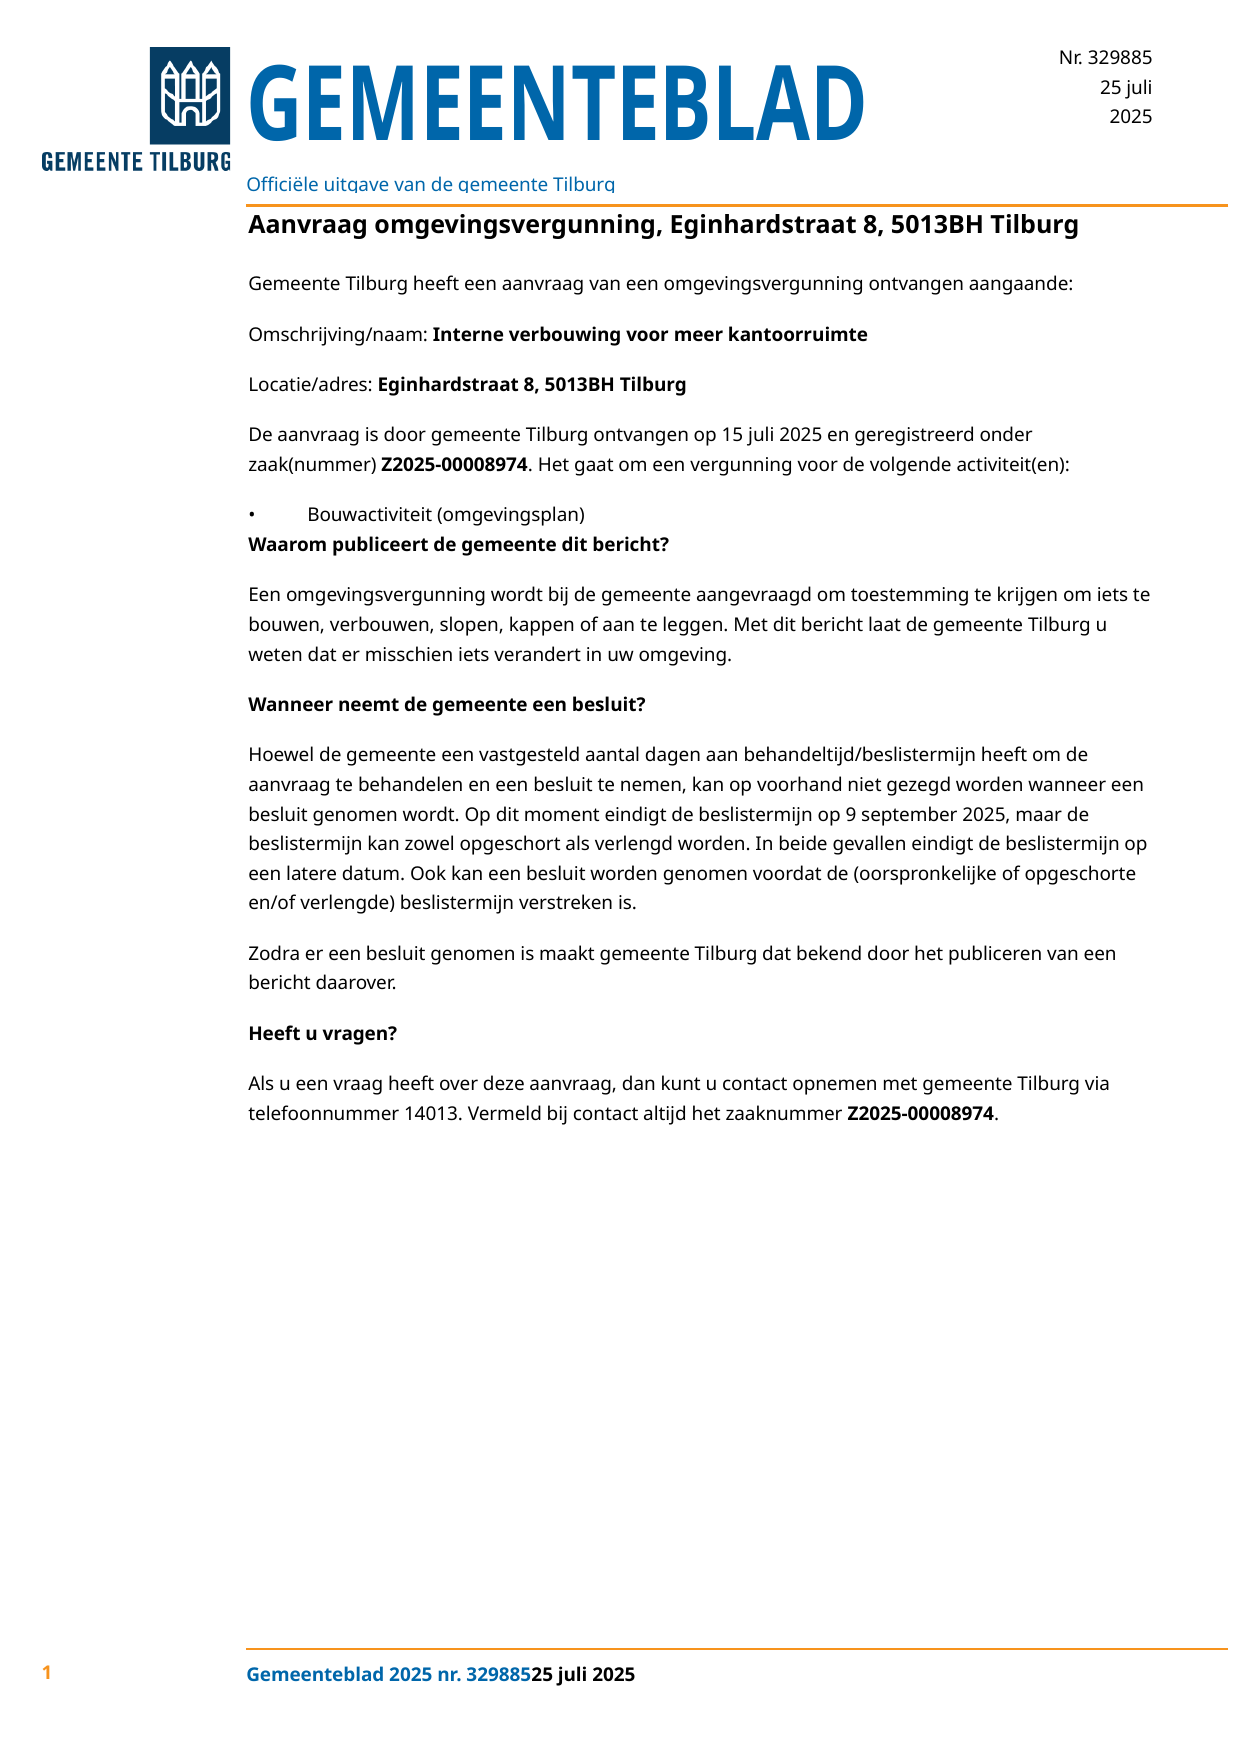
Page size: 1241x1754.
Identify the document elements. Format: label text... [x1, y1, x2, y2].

text Zodra er een besluit genomen is maakt gemeente Tilburg dat bekend door het publiceren van een bericht daarover. [248, 940, 1152, 995]
text Aanvraag omgevingsvergunning, Eginhardstraat 8, 5013BH Tilburg [248, 207, 1152, 241]
text Heeft u vragen? [248, 1020, 1152, 1046]
text Een omgevingsvergunning wordt bij de gemeente aangevraagd om toestemming te krijgen om iets te bouwen, verbouwen, slopen, kappen of aan te leggen. Met dit bericht laat de gemeente Tilburg u weten dat er misschien iets verandert in uw omgeving. [248, 582, 1152, 666]
text Gemeente Tilburg heeft een aanvraag van een omgevingsvergunning ontvangen aangaande: [248, 270, 1152, 296]
picture [41, 47, 231, 172]
text Wanneer neemt de gemeente een besluit? [248, 691, 1152, 717]
text De aanvraag is door gemeente Tilburg ontvangen op 15 juli 2025 en geregistreerd onder zaak(nummer) Z2025-00008974. Het gaat om een vergunning voor de volgende activiteit(en): [248, 422, 1152, 477]
text Hoewel de gemeente een vastgesteld aantal dagen aan behandeltijd/beslistermijn heeft om de aanvraag te behandelen en een besluit te nemen, kan op voorhand niet gezegd worden wanneer een besluit genomen wordt. Op dit moment eindigt de beslistermijn op 9 september 2025, maar de beslistermijn kan zowel opgeschort als verlengd worden. In beide gevallen eindigt de beslistermijn op een latere datum. Ook kan een besluit worden genomen voordat de (oorspronkelijke of opgeschorte en/of verlengde) beslistermijn verstreken is. [248, 742, 1152, 915]
text Omschrijving/naam: Interne verbouwing voor meer kantoorruimte [248, 321, 1152, 346]
list Bouwactiviteit (omgevingsplan) [248, 502, 1152, 527]
text Als u een vraag heeft over deze aanvraag, dan kunt u contact opnemen met gemeente Tilburg via telefoonnummer 14013. Vermeld bij contact altijd het zaaknummer Z2025-00008974. [248, 1070, 1152, 1126]
text Locatie/adres: Eginhardstraat 8, 5013BH Tilburg [248, 371, 1152, 397]
text Waarom publiceert de gemeente dit bericht? [248, 531, 1152, 557]
